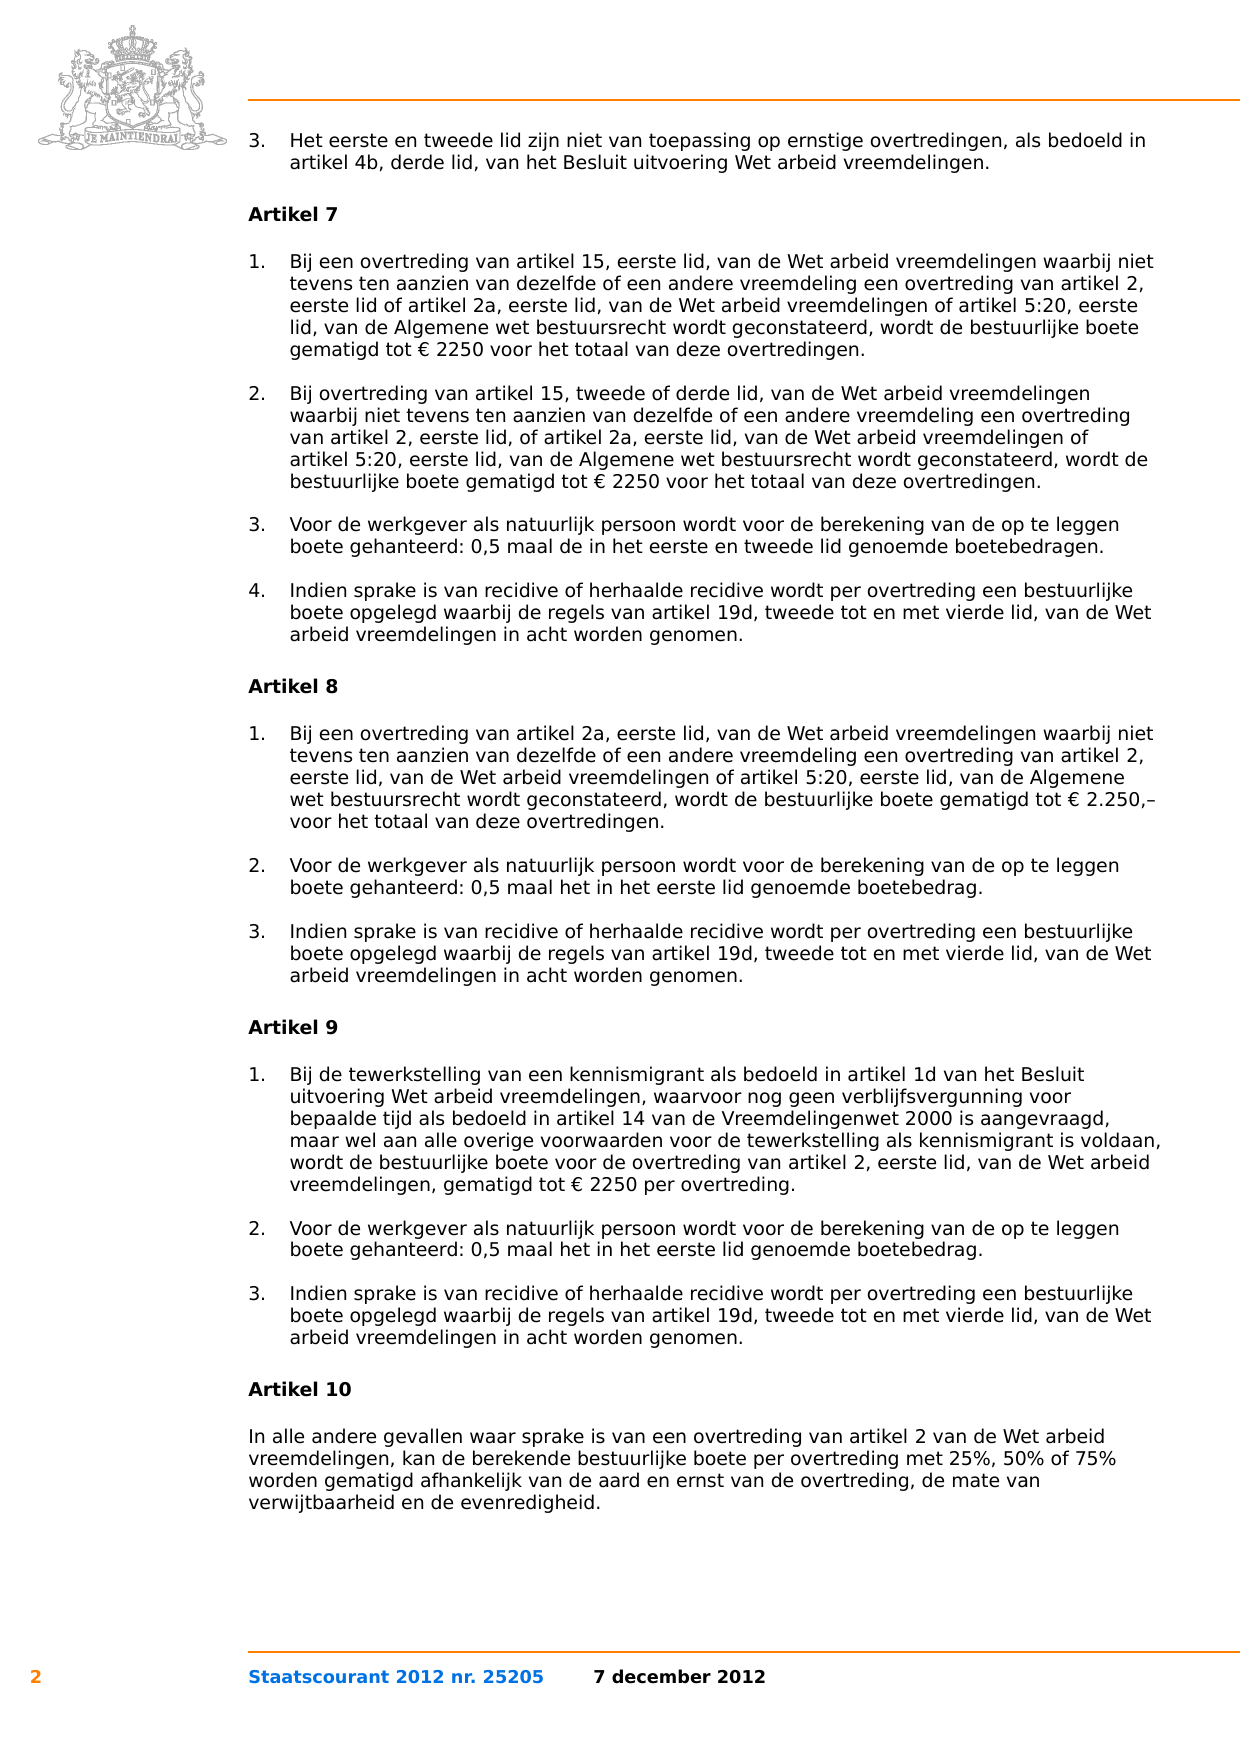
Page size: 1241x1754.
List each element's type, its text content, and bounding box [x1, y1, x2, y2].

subtitle Artikel 9 [248, 1017, 1163, 1039]
text 2. Voor de werkgever als natuurlijk persoon wordt voor de berekening van de op te leggen boete gehanteerd: 0,5 maal het in het eerste lid genoemde boetebedrag. [248, 855, 1163, 899]
text 2. Voor de werkgever als natuurlijk persoon wordt voor de berekening van de op te leggen boete gehanteerd: 0,5 maal het in het eerste lid genoemde boetebedrag. [248, 1217, 1163, 1261]
picture [38, 25, 227, 150]
text 1. Bij een overtreding van artikel 2a, eerste lid, van de Wet arbeid vreemdelingen waarbij niet tevens ten aanzien van dezelfde of een andere vreemdeling een overtreding van artikel 2, eerste lid, van de Wet arbeid vreemdelingen of artikel 5:20, eerste lid, van de Algemene wet bestuursrecht wordt geconstateerd, wordt de bestuurlijke boete gematigd tot € 2.250,– voor het totaal van deze overtredingen. [248, 723, 1163, 833]
text 3. Indien sprake is van recidive of herhaalde recidive wordt per overtreding een bestuurlijke boete opgelegd waarbij de regels van artikel 19d, tweede tot en met vierde lid, van de Wet arbeid vreemdelingen in acht worden genomen. [248, 921, 1163, 987]
text 1. Bij de tewerkstelling van een kennismigrant als bedoeld in artikel 1d van het Besluit uitvoering Wet arbeid vreemdelingen, waarvoor nog geen verblijfsvergunning voor bepaalde tijd als bedoeld in artikel 14 van de Vreemdelingenwet 2000 is aangevraagd, maar wel aan alle overige voorwaarden voor de tewerkstelling als kennismigrant is voldaan, wordt de bestuurlijke boete voor de overtreding van artikel 2, eerste lid, van de Wet arbeid vreemdelingen, gematigd tot € 2250 per overtreding. [248, 1064, 1163, 1196]
text 4. Indien sprake is van recidive of herhaalde recidive wordt per overtreding een bestuurlijke boete opgelegd waarbij de regels van artikel 19d, tweede tot en met vierde lid, van de Wet arbeid vreemdelingen in acht worden genomen. [248, 580, 1163, 646]
text 3. Het eerste en tweede lid zijn niet van toepassing op ernstige overtredingen, als bedoeld in artikel 4b, derde lid, van het Besluit uitvoering Wet arbeid vreemdelingen. [248, 130, 1163, 174]
subtitle Artikel 10 [248, 1379, 1163, 1401]
text In alle andere gevallen waar sprake is van een overtreding van artikel 2 van de Wet arbeid vreemdelingen, kan de berekende bestuurlijke boete per overtreding met 25%, 50% of 75% worden gematigd afhankelijk van de aard en ernst van de overtreding, de mate van verwijtbaarheid en de evenredigheid. [248, 1426, 1163, 1514]
text 2. Bij overtreding van artikel 15, tweede of derde lid, van de Wet arbeid vreemdelingen waarbij niet tevens ten aanzien van dezelfde of een andere vreemdeling een overtreding van artikel 2, eerste lid, of artikel 2a, eerste lid, van de Wet arbeid vreemdelingen of artikel 5:20, eerste lid, van de Algemene wet bestuursrecht wordt geconstateerd, wordt de bestuurlijke boete gematigd tot € 2250 voor het totaal van deze overtredingen. [248, 383, 1163, 492]
text 1. Bij een overtreding van artikel 15, eerste lid, van de Wet arbeid vreemdelingen waarbij niet tevens ten aanzien van dezelfde of een andere vreemdeling een overtreding van artikel 2, eerste lid of artikel 2a, eerste lid, van de Wet arbeid vreemdelingen of artikel 5:20, eerste lid, van de Algemene wet bestuursrecht wordt geconstateerd, wordt de bestuurlijke boete gematigd tot € 2250 voor het totaal van deze overtredingen. [248, 251, 1163, 361]
text 3. Indien sprake is van recidive of herhaalde recidive wordt per overtreding een bestuurlijke boete opgelegd waarbij de regels van artikel 19d, tweede tot en met vierde lid, van de Wet arbeid vreemdelingen in acht worden genomen. [248, 1283, 1163, 1349]
subtitle Artikel 7 [248, 204, 1163, 226]
subtitle Artikel 8 [248, 676, 1163, 698]
text 3. Voor de werkgever als natuurlijk persoon wordt voor de berekening van de op te leggen boete gehanteerd: 0,5 maal de in het eerste en tweede lid genoemde boetebedragen. [248, 514, 1163, 558]
